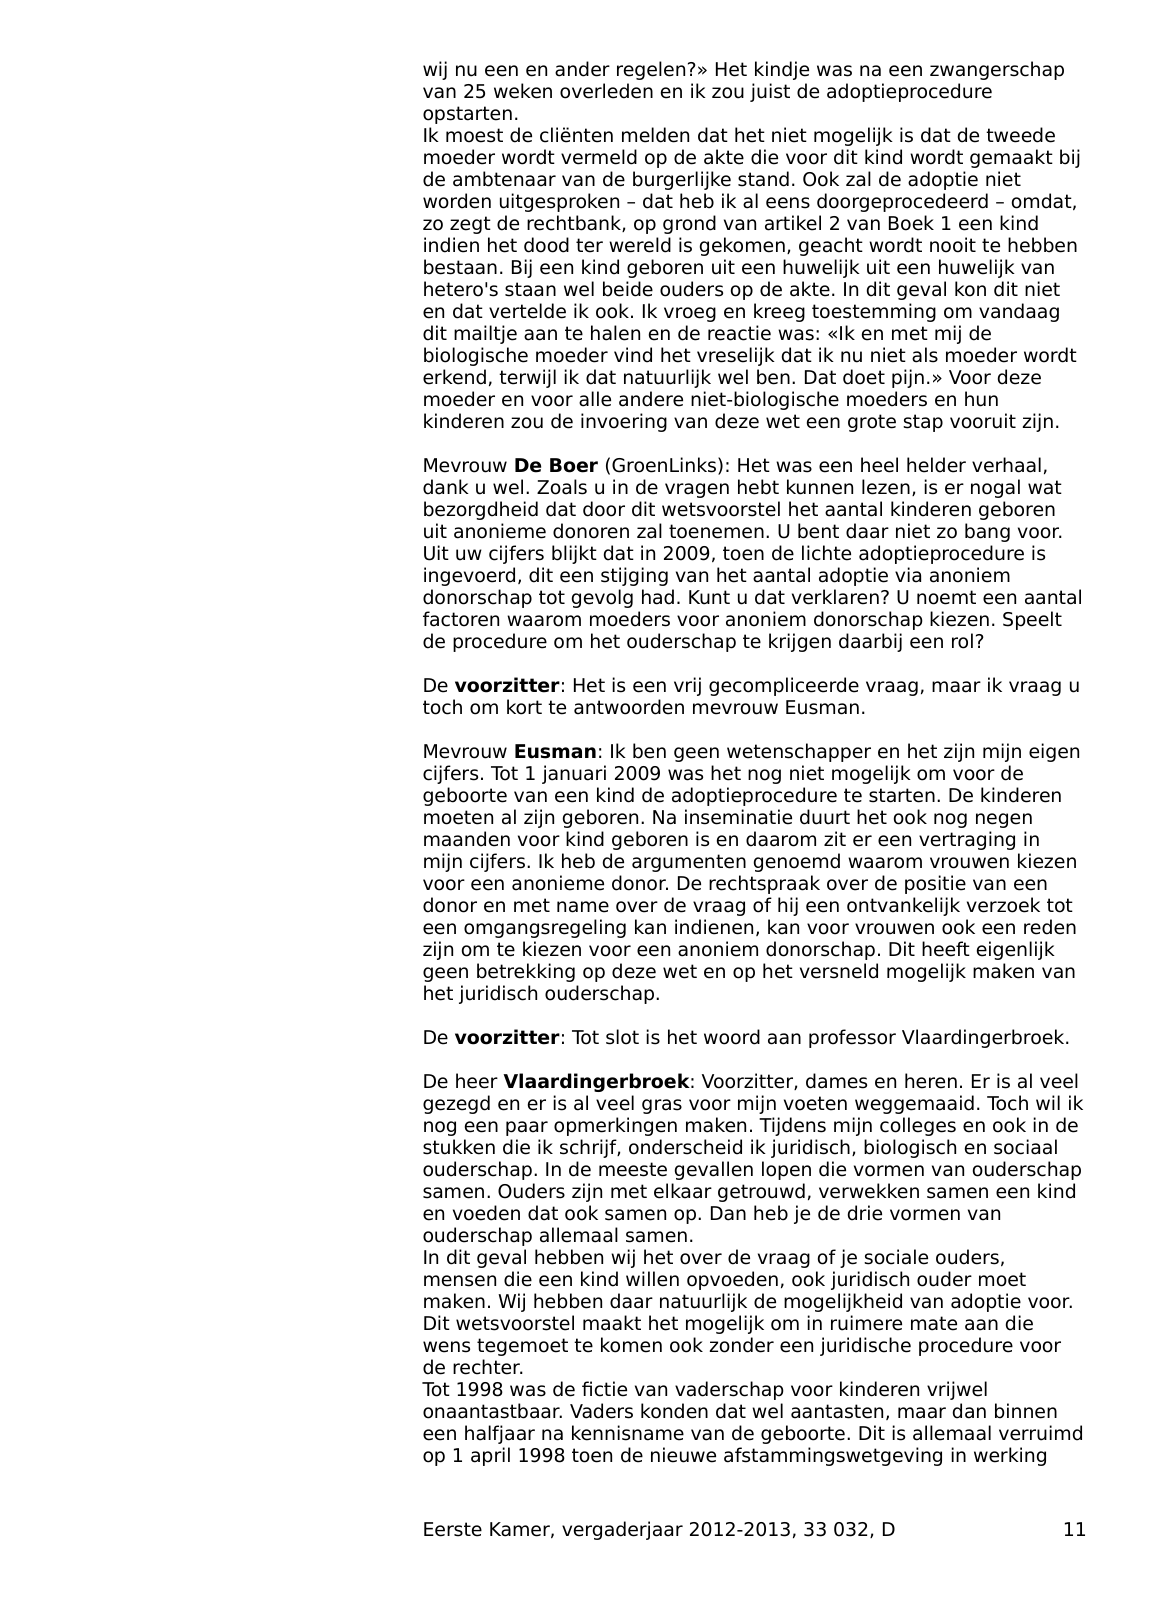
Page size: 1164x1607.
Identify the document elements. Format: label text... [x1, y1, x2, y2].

text De voorzitter: Het is een vrij gecompliceerde vraag, maar ik vraag u toch om kort te antwoorden mevrouw Eusman. [422, 675, 1087, 719]
text Mevrouw De Boer (GroenLinks): Het was een heel helder verhaal, dank u wel. Zoals u in de vragen hebt kunnen lezen, is er nogal wat bezorgdheid dat door dit wetsvoorstel het aantal kinderen geboren uit anonieme donoren zal toenemen. U bent daar niet zo bang voor. Uit uw cijfers blijkt dat in 2009, toen de lichte adoptieprocedure is ingevoerd, dit een stijging van het aantal adoptie via anoniem donorschap tot gevolg had. Kunt u dat verklaren? U noemt een aantal factoren waarom moeders voor anoniem donorschap kiezen. Speelt de procedure om het ouderschap te krijgen daarbij een rol? [422, 455, 1087, 653]
text In dit geval hebben wij het over de vraag of je sociale ouders, mensen die een kind willen opvoeden, ook juridisch ouder moet maken. Wij hebben daar natuurlijk de mogelijkheid van adoptie voor. Dit wetsvoorstel maakt het mogelijk om in ruimere mate aan die wens tegemoet te komen ook zonder een juridische procedure voor de rechter. [422, 1247, 1087, 1379]
text Tot 1998 was de fictie van vaderschap voor kinderen vrijwel onaantastbaar. Vaders konden dat wel aantasten, maar dan binnen een halfjaar na kennisname van de geboorte. Dit is allemaal verruimd op 1 april 1998 toen de nieuwe afstammingswetgeving in werking [422, 1379, 1087, 1467]
text De voorzitter: Tot slot is het woord aan professor Vlaardingerbroek. [422, 1027, 1087, 1049]
text Mevrouw Eusman: Ik ben geen wetenschapper en het zijn mijn eigen cijfers. Tot 1 januari 2009 was het nog niet mogelijk om voor de geboorte van een kind de adoptieprocedure te starten. De kinderen moeten al zijn geboren. Na inseminatie duurt het ook nog negen maanden voor kind geboren is en daarom zit er een vertraging in mijn cijfers. Ik heb de argumenten genoemd waarom vrouwen kiezen voor een anonieme donor. De rechtspraak over de positie van een donor en met name over de vraag of hij een ontvankelijk verzoek tot een omgangsregeling kan indienen, kan voor vrouwen ook een reden zijn om te kiezen voor een anoniem donorschap. Dit heeft eigenlijk geen betrekking op deze wet en op het versneld mogelijk maken van het juridisch ouderschap. [422, 741, 1087, 1005]
text Ik moest de cliënten melden dat het niet mogelijk is dat de tweede moeder wordt vermeld op de akte die voor dit kind wordt gemaakt bij de ambtenaar van de burgerlijke stand. Ook zal de adoptie niet worden uitgesproken – dat heb ik al eens doorgeprocedeerd – omdat, zo zegt de rechtbank, op grond van artikel 2 van Boek 1 een kind indien het dood ter wereld is gekomen, geacht wordt nooit te hebben bestaan. Bij een kind geboren uit een huwelijk uit een huwelijk van hetero's staan wel beide ouders op de akte. In dit geval kon dit niet en dat vertelde ik ook. Ik vroeg en kreeg toestemming om vandaag dit mailtje aan te halen en de reactie was: «Ik en met mij de biologische moeder vind het vreselijk dat ik nu niet als moeder wordt erkend, terwijl ik dat natuurlijk wel ben. Dat doet pijn.» Voor deze moeder en voor alle andere niet-biologische moeders en hun kinderen zou de invoering van deze wet een grote stap vooruit zijn. [422, 125, 1087, 433]
text wij nu een en ander regelen?» Het kindje was na een zwangerschap van 25 weken overleden en ik zou juist de adoptieprocedure opstarten. [422, 59, 1087, 125]
text De heer Vlaardingerbroek: Voorzitter, dames en heren. Er is al veel gezegd en er is al veel gras voor mijn voeten weggemaaid. Toch wil ik nog een paar opmerkingen maken. Tijdens mijn colleges en ook in de stukken die ik schrijf, onderscheid ik juridisch, biologisch en sociaal ouderschap. In de meeste gevallen lopen die vormen van ouderschap samen. Ouders zijn met elkaar getrouwd, verwekken samen een kind en voeden dat ook samen op. Dan heb je de drie vormen van ouderschap allemaal samen. [422, 1071, 1087, 1247]
